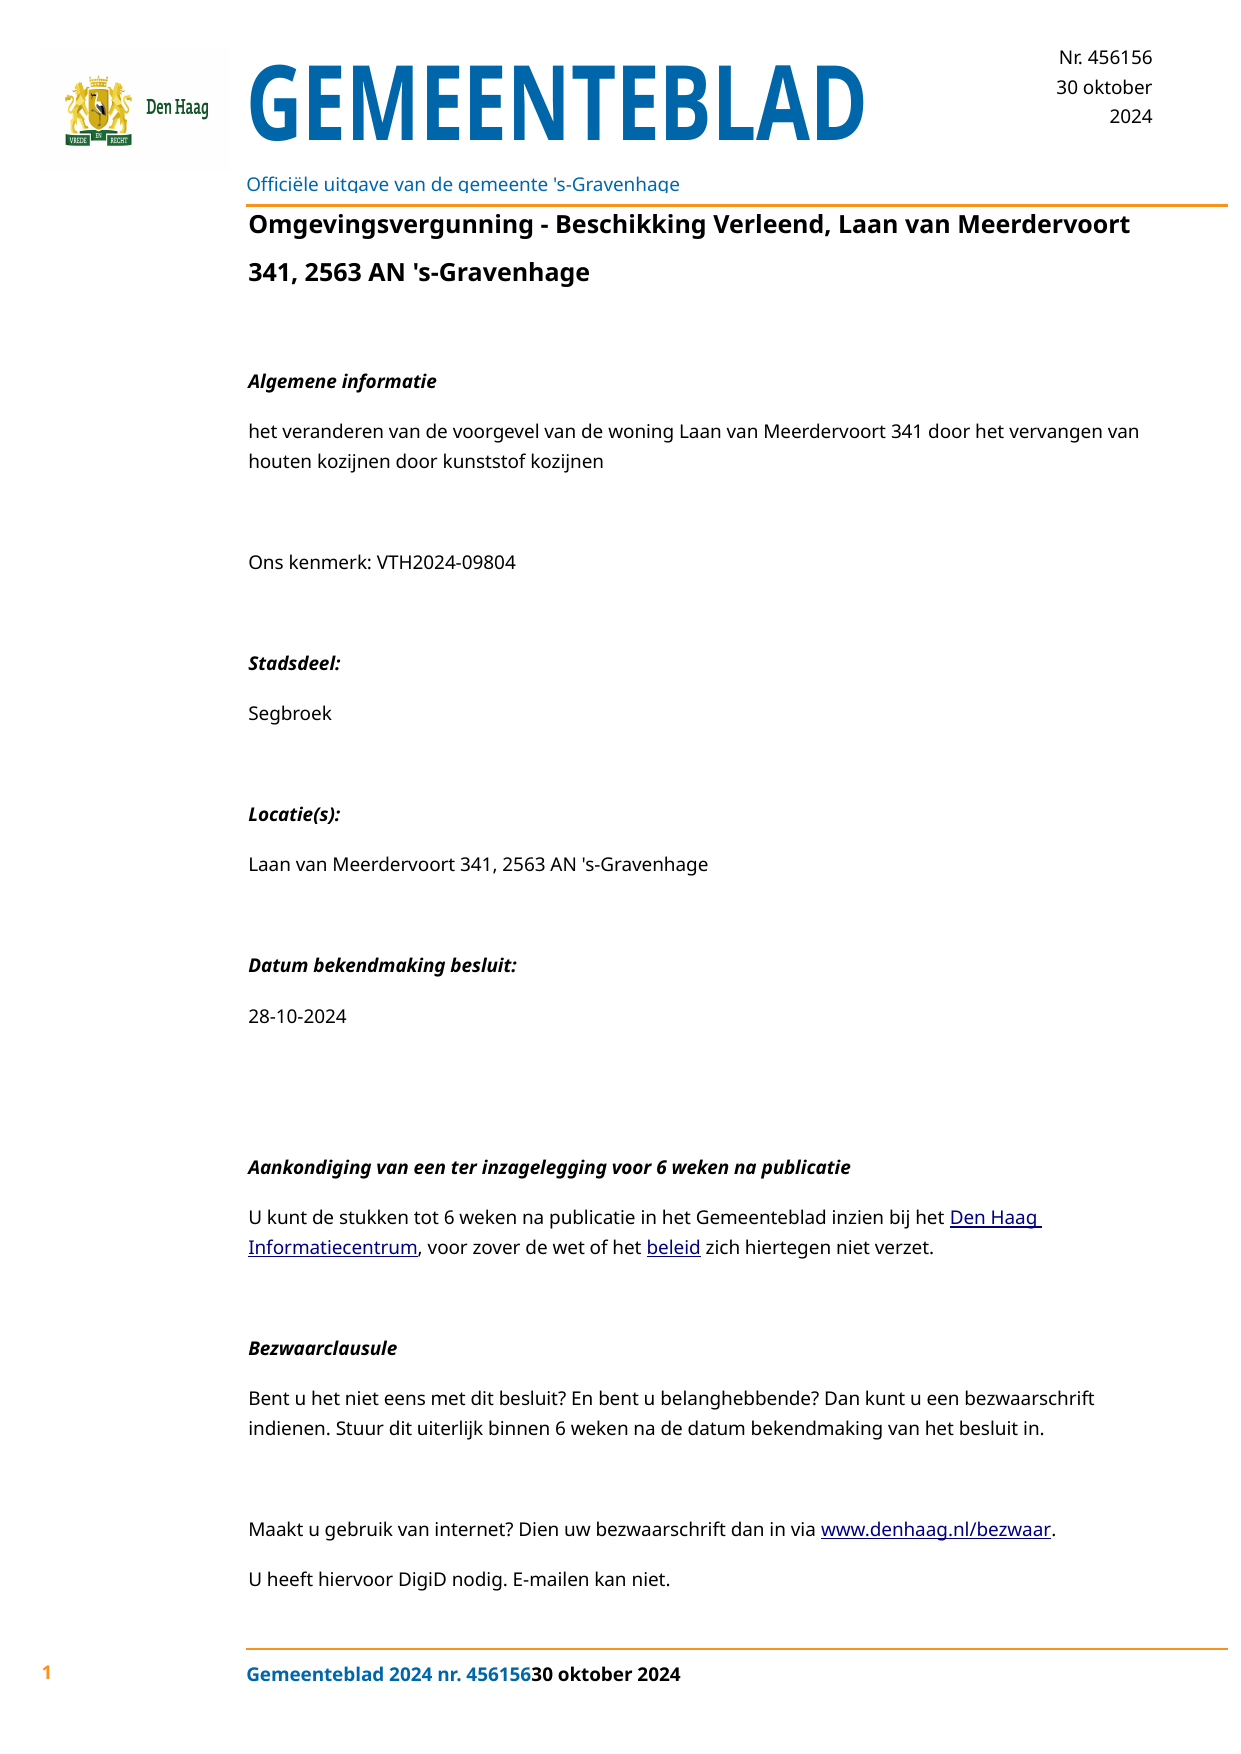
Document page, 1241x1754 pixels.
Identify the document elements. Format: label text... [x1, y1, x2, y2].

text Datum bekendmaking besluit: [248, 952, 1152, 978]
text Omgevingsvergunning - Beschikking Verleend, Laan van Meerdervoort 341, 2563 AN 's-Gravenhage [248, 207, 1152, 288]
text Ons kenmerk: VTH2024-09804 [248, 549, 1152, 575]
text Bezwaarclausule [248, 1335, 1152, 1361]
text 28-10-2024 [248, 1003, 1152, 1029]
text Aankondiging van een ter inzagelegging voor 6 weken na publicatie [248, 1154, 1152, 1180]
text Segbroek [248, 700, 1152, 726]
text Maakt u gebruik van internet? Dien uw bezwaarschrift dan in via www.denhaag.nl/bezwaar. [248, 1516, 1152, 1542]
text Locatie(s): [248, 801, 1152, 827]
text U kunt de stukken tot 6 weken na publicatie in het Gemeenteblad inzien bij het Den Haag Informatiecentrum, voor zover de wet of het beleid zich hiertegen niet verzet. [248, 1204, 1152, 1260]
text Algemene informatie [248, 368, 1152, 394]
picture [41, 47, 231, 172]
text U heeft hiervoor DigiD nodig. E-mailen kan niet. [248, 1566, 1152, 1592]
text Bent u het niet eens met dit besluit? En bent u belanghebbende? Dan kunt u een bezwaarschrift indienen. Stuur dit uiterlijk binnen 6 weken na de datum bekendmaking van het besluit in. [248, 1385, 1152, 1441]
text het veranderen van de voorgevel van de woning Laan van Meerdervoort 341 door het vervangen van houten kozijnen door kunststof kozijnen [248, 419, 1152, 474]
text Laan van Meerdervoort 341, 2563 AN 's-Gravenhage [248, 852, 1152, 877]
text Stadsdeel: [248, 650, 1152, 676]
